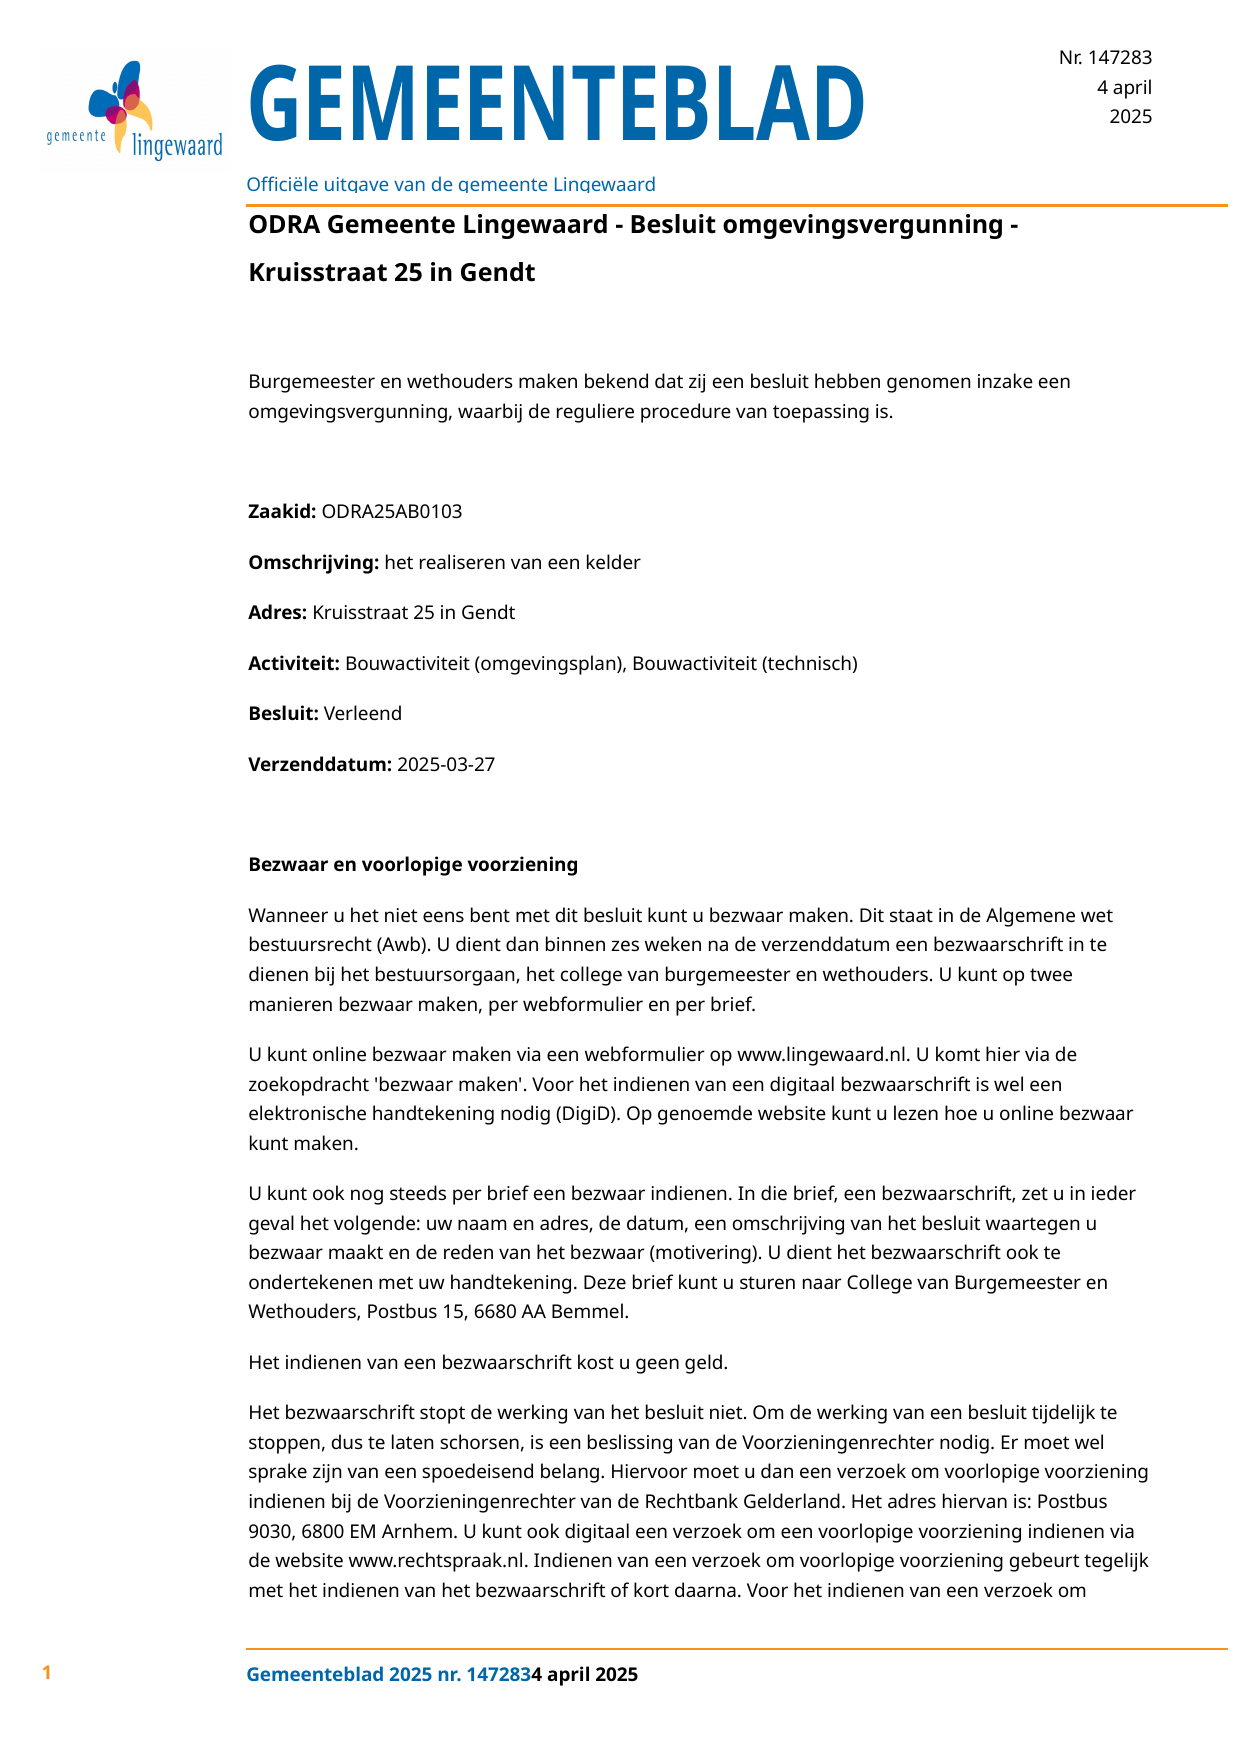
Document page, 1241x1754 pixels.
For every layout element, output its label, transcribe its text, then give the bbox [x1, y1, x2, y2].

text Wanneer u het niet eens bent met dit besluit kunt u bezwaar maken. Dit staat in de Algemene wet bestuursrecht (Awb). U dient dan binnen zes weken na de verzenddatum een bezwaarschrift in te dienen bij het bestuursorgaan, het college van burgemeester en wethouders. U kunt op twee manieren bezwaar maken, per webformulier en per brief. [248, 902, 1152, 1017]
text U kunt online bezwaar maken via een webformulier op www.lingewaard.nl. U komt hier via de zoekopdracht 'bezwaar maken'. Voor het indienen van een digitaal bezwaarschrift is wel een elektronische handtekening nodig (DigiD). Op genoemde website kunt u lezen hoe u online bezwaar kunt maken. [248, 1041, 1152, 1156]
text U kunt ook nog steeds per brief een bezwaar indienen. In die brief, een bezwaarschrift, zet u in ieder geval het volgende: uw naam en adres, de datum, een omschrijving van het besluit waartegen u bezwaar maakt en de reden van het bezwaar (motivering). U dient het bezwaarschrift ook te ondertekenen met uw handtekening. Deze brief kunt u sturen naar College van Burgemeester en Wethouders, Postbus 15, 6680 AA Bemmel. [248, 1180, 1152, 1324]
text Zaakid: ODRA25AB0103 [248, 499, 1152, 524]
text Burgemeester en wethouders maken bekend dat zij een besluit hebben genomen inzake een omgevingsvergunning, waarbij de reguliere procedure van toepassing is. [248, 368, 1152, 424]
text Omschrijving: het realiseren van een kelder [248, 549, 1152, 575]
text Adres: Kruisstraat 25 in Gendt [248, 599, 1152, 625]
text Verzenddatum: 2025-03-27 [248, 751, 1152, 777]
text Activiteit: Bouwactiviteit (omgevingsplan), Bouwactiviteit (technisch) [248, 650, 1152, 676]
text ODRA Gemeente Lingewaard - Besluit omgevingsvergunning - Kruisstraat 25 in Gendt [248, 207, 1152, 288]
text Bezwaar en voorlopige voorziening [248, 852, 1152, 877]
text Het indienen van een bezwaarschrift kost u geen geld. [248, 1349, 1152, 1375]
text Het bezwaarschrift stopt de werking van het besluit niet. Om de werking van een besluit tijdelijk te stoppen, dus te laten schorsen, is een beslissing van de Voorzieningenrechter nodig. Er moet wel sprake zijn van een spoedeisend belang. Hiervoor moet u dan een verzoek om voorlopige voorziening indienen bij de Voorzieningenrechter van de Rechtbank Gelderland. Het adres hiervan is: Postbus 9030, 6800 EM Arnhem. U kunt ook digitaal een verzoek om een voorlopige voorziening indienen via de website www.rechtspraak.nl. Indienen van een verzoek om voorlopige voorziening gebeurt tegelijk met het indienen van het bezwaarschrift of kort daarna. Voor het indienen van een verzoek om [248, 1399, 1152, 1603]
text Besluit: Verleend [248, 700, 1152, 726]
picture [41, 47, 231, 172]
